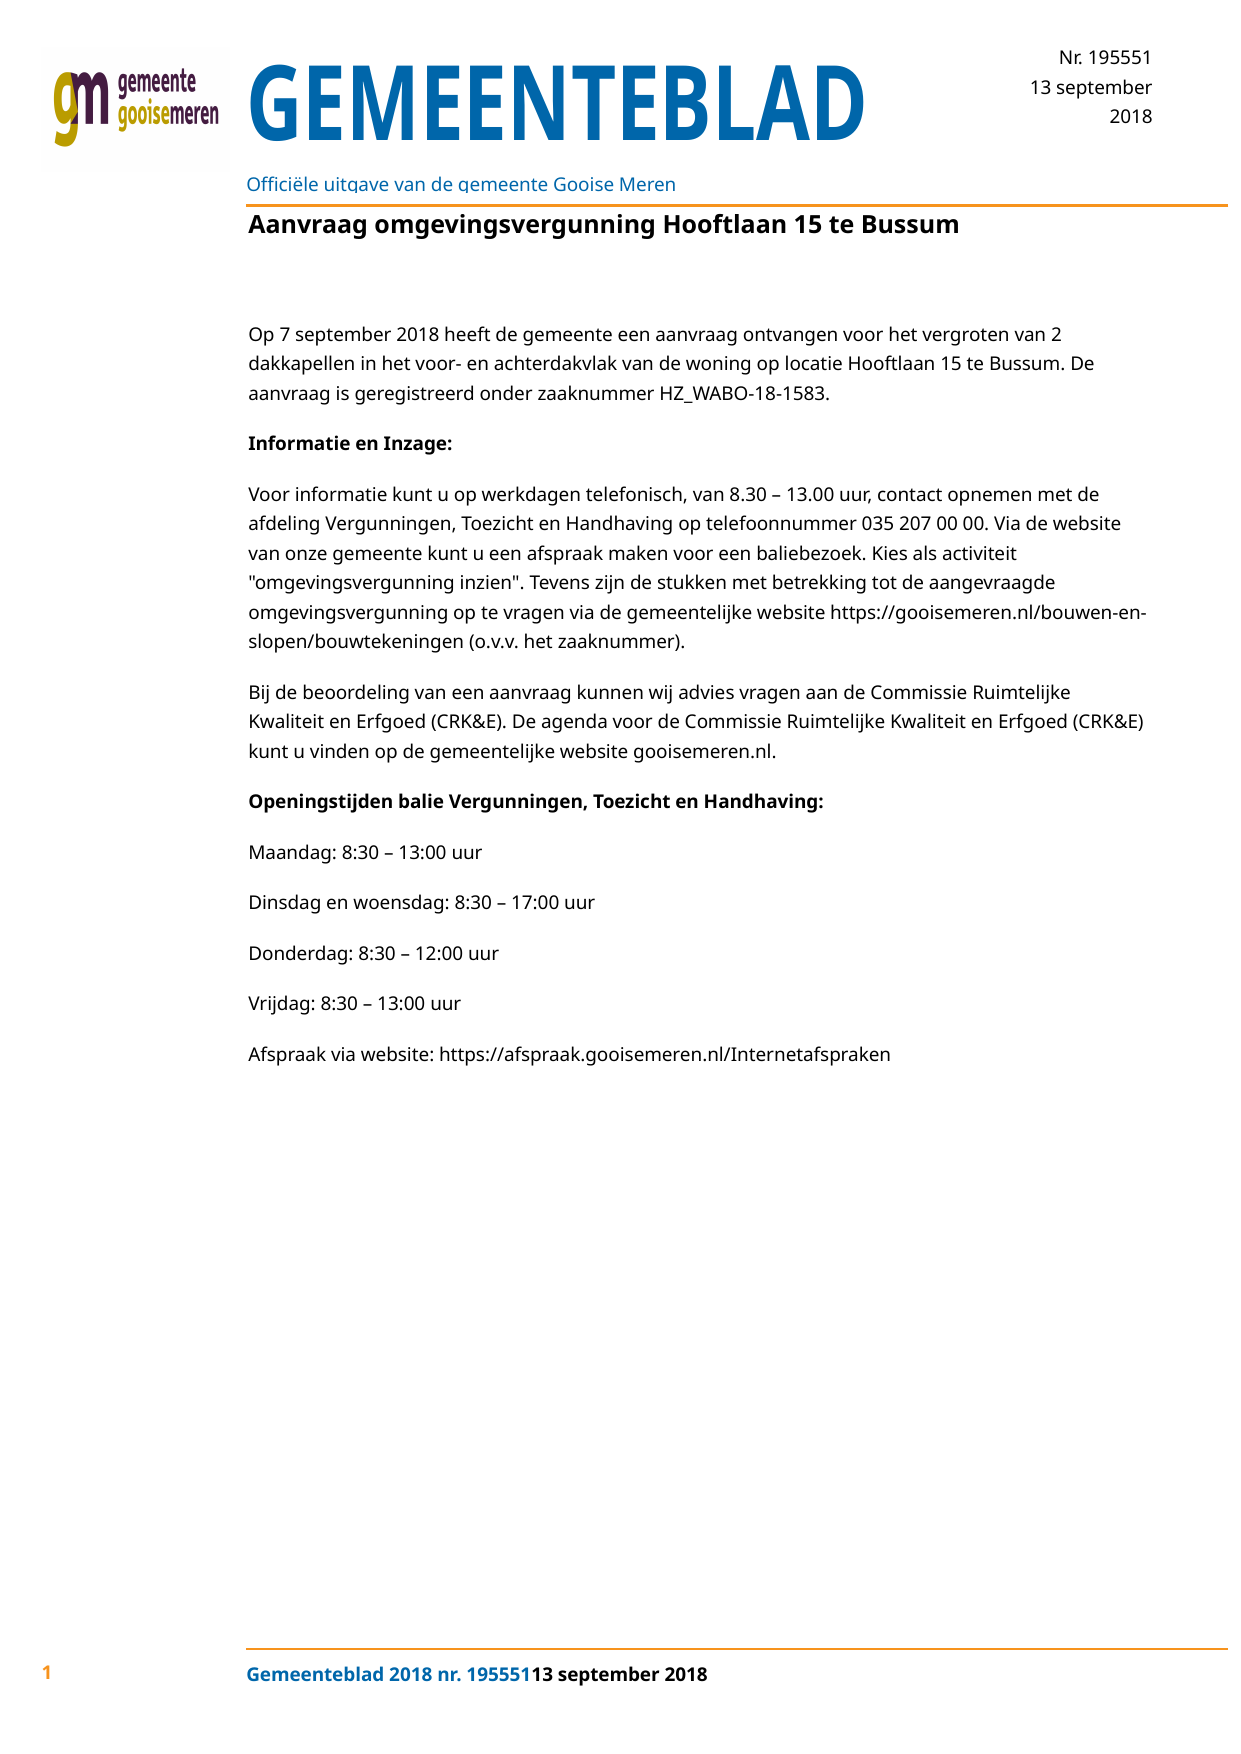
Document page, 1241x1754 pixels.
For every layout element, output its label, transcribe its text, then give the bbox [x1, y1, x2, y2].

text Maandag: 8:30 – 13:00 uur [248, 839, 1152, 865]
text Informatie en Inzage: [248, 430, 1152, 456]
text Op 7 september 2018 heeft de gemeente een aanvraag ontvangen voor het vergroten van 2 dakkapellen in het voor- en achterdakvlak van de woning op locatie Hooftlaan 15 te Bussum. De aanvraag is geregistreerd onder zaaknummer HZ_WABO-18-1583. [248, 321, 1152, 406]
text Vrijdag: 8:30 – 13:00 uur [248, 990, 1152, 1016]
text Afspraak via website: https://afspraak.gooisemeren.nl/Internetafspraken [248, 1041, 1152, 1066]
text Voor informatie kunt u op werkdagen telefonisch, van 8.30 – 13.00 uur, contact opnemen met de afdeling Vergunningen, Toezicht en Handhaving op telefoonnummer 035 207 00 00. Via de website van onze gemeente kunt u een afspraak maken voor een baliebezoek. Kies als activiteit "omgevingsvergunning inzien". Tevens zijn de stukken met betrekking tot de aangevraagde omgevingsvergunning op te vragen via de gemeentelijke website https://gooisemeren.nl/bouwen-en-slopen/bouwtekeningen (o.v.v. het zaaknummer). [248, 481, 1152, 654]
text Openingstijden balie Vergunningen, Toezicht en Handhaving: [248, 789, 1152, 814]
text Bij de beoordeling van een aanvraag kunnen wij advies vragen aan de Commissie Ruimtelijke Kwaliteit en Erfgoed (CRK&E). De agenda voor de Commissie Ruimtelijke Kwaliteit en Erfgoed (CRK&E) kunt u vinden op de gemeentelijke website gooisemeren.nl. [248, 679, 1152, 764]
picture [41, 47, 231, 172]
text Aanvraag omgevingsvergunning Hooftlaan 15 te Bussum [248, 207, 1152, 241]
text Donderdag: 8:30 – 12:00 uur [248, 940, 1152, 966]
text Dinsdag en woensdag: 8:30 – 17:00 uur [248, 889, 1152, 915]
